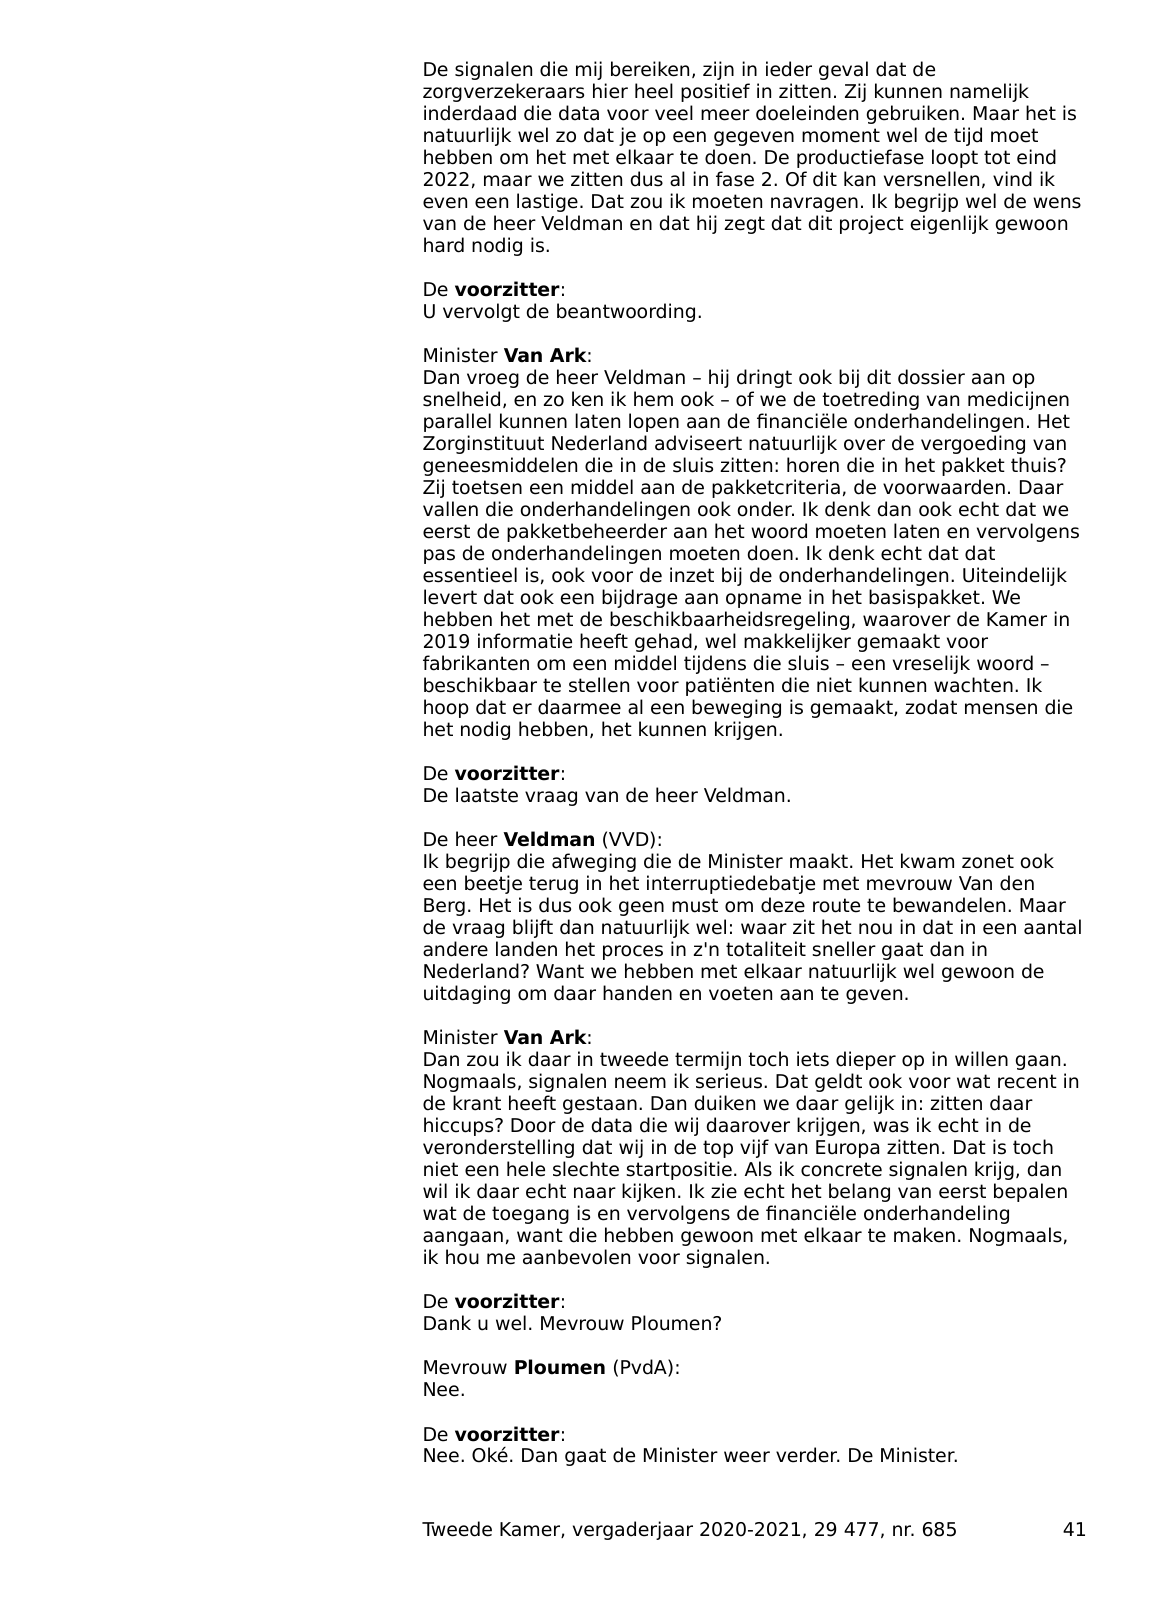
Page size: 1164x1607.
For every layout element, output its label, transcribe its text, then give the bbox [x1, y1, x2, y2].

text De voorzitter: [422, 1291, 1087, 1313]
text Minister Van Ark: [422, 345, 1087, 367]
text Dan zou ik daar in tweede termijn toch iets dieper op in willen gaan. Nogmaals, signalen neem ik serieus. Dat geldt ook voor wat recent in de krant heeft gestaan. Dan duiken we daar gelijk in: zitten daar hiccups? Door de data die wij daarover krijgen, was ik echt in de veronderstelling dat wij in de top vijf van Europa zitten. Dat is toch niet een hele slechte startpositie. Als ik concrete signalen krijg, dan wil ik daar echt naar kijken. Ik zie echt het belang van eerst bepalen wat de toegang is en vervolgens de financiële onderhandeling aangaan, want die hebben gewoon met elkaar te maken. Nogmaals, ik hou me aanbevolen voor signalen. [422, 1049, 1087, 1269]
text De laatste vraag van de heer Veldman. [422, 785, 1087, 807]
text De voorzitter: [422, 279, 1087, 301]
text De heer Veldman (VVD): [422, 829, 1087, 851]
text De voorzitter: [422, 763, 1087, 785]
text Ik begrijp die afweging die de Minister maakt. Het kwam zonet ook een beetje terug in het interruptiedebatje met mevrouw Van den Berg. Het is dus ook geen must om deze route te bewandelen. Maar de vraag blijft dan natuurlijk wel: waar zit het nou in dat in een aantal andere landen het proces in z'n totaliteit sneller gaat dan in Nederland? Want we hebben met elkaar natuurlijk wel gewoon de uitdaging om daar handen en voeten aan te geven. [422, 851, 1087, 1005]
text Dank u wel. Mevrouw Ploumen? [422, 1313, 1087, 1335]
text De voorzitter: [422, 1423, 1087, 1445]
text Mevrouw Ploumen (PvdA): [422, 1357, 1087, 1379]
text Minister Van Ark: [422, 1027, 1087, 1049]
text Dan vroeg de heer Veldman – hij dringt ook bij dit dossier aan op snelheid, en zo ken ik hem ook – of we de toetreding van medicijnen parallel kunnen laten lopen aan de financiële onderhandelingen. Het Zorginstituut Nederland adviseert natuurlijk over de vergoeding van geneesmiddelen die in de sluis zitten: horen die in het pakket thuis? Zij toetsen een middel aan de pakketcriteria, de voorwaarden. Daar vallen die onderhandelingen ook onder. Ik denk dan ook echt dat we eerst de pakketbeheerder aan het woord moeten laten en vervolgens pas de onderhandelingen moeten doen. Ik denk echt dat dat essentieel is, ook voor de inzet bij de onderhandelingen. Uiteindelijk levert dat ook een bijdrage aan opname in het basispakket. We hebben het met de beschikbaarheidsregeling, waarover de Kamer in 2019 informatie heeft gehad, wel makkelijker gemaakt voor fabrikanten om een middel tijdens die sluis – een vreselijk woord – beschikbaar te stellen voor patiënten die niet kunnen wachten. Ik hoop dat er daarmee al een beweging is gemaakt, zodat mensen die het nodig hebben, het kunnen krijgen. [422, 367, 1087, 741]
text U vervolgt de beantwoording. [422, 301, 1087, 323]
text De signalen die mij bereiken, zijn in ieder geval dat de zorgverzekeraars hier heel positief in zitten. Zij kunnen namelijk inderdaad die data voor veel meer doeleinden gebruiken. Maar het is natuurlijk wel zo dat je op een gegeven moment wel de tijd moet hebben om het met elkaar te doen. De productiefase loopt tot eind 2022, maar we zitten dus al in fase 2. Of dit kan versnellen, vind ik even een lastige. Dat zou ik moeten navragen. Ik begrijp wel de wens van de heer Veldman en dat hij zegt dat dit project eigenlijk gewoon hard nodig is. [422, 59, 1087, 257]
text Nee. [422, 1379, 1087, 1401]
text Nee. Oké. Dan gaat de Minister weer verder. De Minister. [422, 1445, 1087, 1467]
